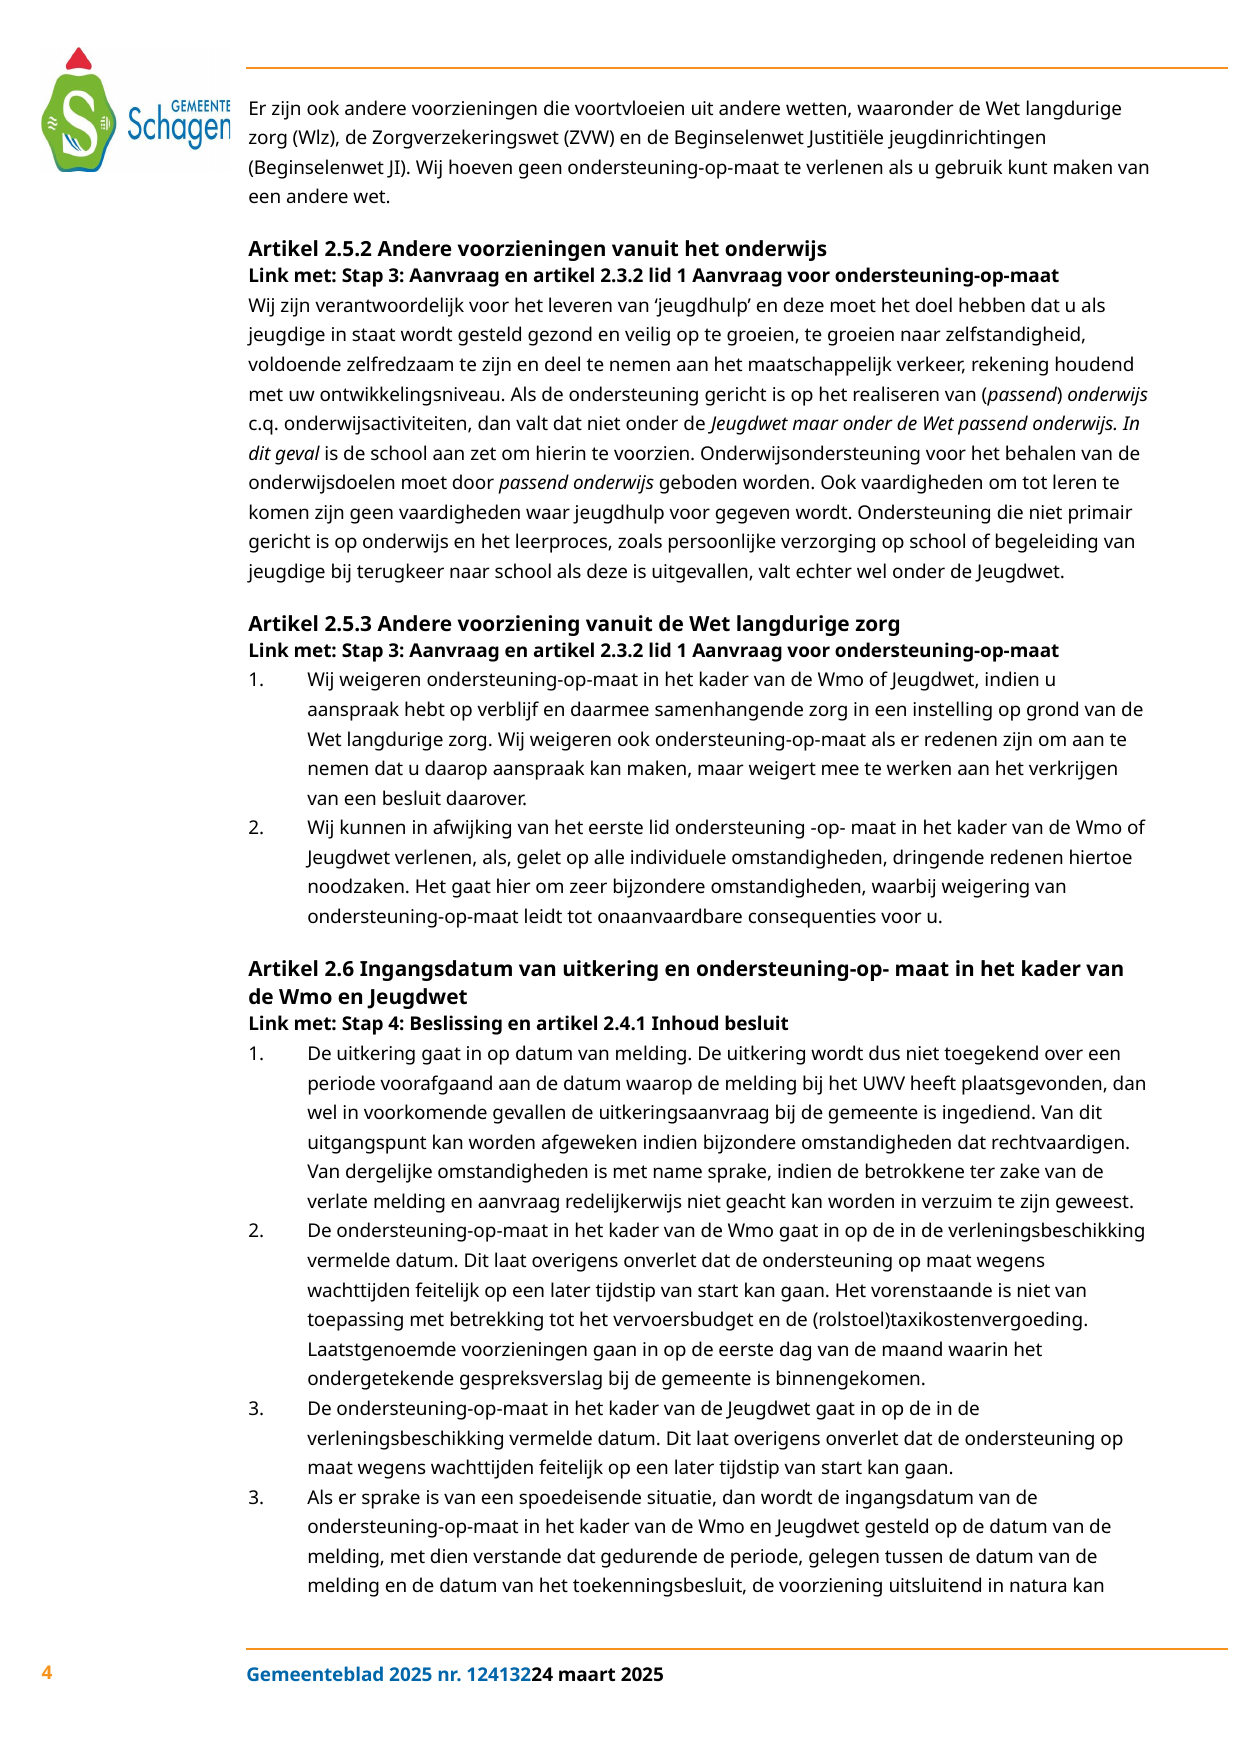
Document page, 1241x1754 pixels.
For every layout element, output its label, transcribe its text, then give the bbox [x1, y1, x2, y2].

list De uitkering gaat in op datum van melding. De uitkering wordt dus niet toegekend over een periode voorafgaand aan de datum waarop de melding bij het UWV heeft plaatsgevonden, dan wel in voorkomende gevallen de uitkeringsaanvraag bij de gemeente is ingediend. Van dit uitgangspunt kan worden afgeweken indien bijzondere omstandigheden dat rechtvaardigen. Van dergelijke omstandigheden is met name sprake, indien de betrokkene ter zake van de verlate melding en aanvraag redelijkerwijs niet geacht kan worden in verzuim te zijn geweest. [248, 1040, 1152, 1214]
picture [41, 47, 231, 172]
list Wij weigeren ondersteuning-op-maat in het kader van de Wmo of Jeugdwet, indien u aanspraak hebt op verblijf en daarmee samenhangende zorg in een instelling op grond van de Wet langdurige zorg. Wij weigeren ook ondersteuning-op-maat als er redenen zijn om aan te nemen dat u daarop aanspraak kan maken, maar weigert mee te werken aan het verkrijgen van een besluit daarover. [248, 667, 1152, 811]
list De ondersteuning-op-maat in het kader van de Wmo gaat in op de in de verleningsbeschikking vermelde datum. Dit laat overigens onverlet dat de ondersteuning op maat wegens wachttijden feitelijk op een later tijdstip van start kan gaan. Het vorenstaande is niet van toepassing met betrekking tot het vervoersbudget en de (rolstoel)taxikostenvergoeding. Laatstgenoemde voorzieningen gaan in op de eerste dag van de maand waarin het ondergetekende gespreksverslag bij de gemeente is binnengekomen. [248, 1218, 1152, 1391]
text Artikel 2.5.2 Andere voorzieningen vanuit het onderwijs [248, 234, 1152, 262]
text Artikel 2.6 Ingangsdatum van uitkering en ondersteuning-op- maat in het kader van de Wmo en Jeugdwet [248, 954, 1152, 1011]
list Als er sprake is van een spoedeisende situatie, dan wordt de ingangsdatum van de ondersteuning-op-maat in het kader van de Wmo en Jeugdwet gesteld op de datum van de melding, met dien verstande dat gedurende de periode, gelegen tussen de datum van de melding en de datum van het toekenningsbesluit, de voorziening uitsluitend in natura kan [248, 1484, 1152, 1598]
text Er zijn ook andere voorzieningen die voortvloeien uit andere wetten, waaronder de Wet langdurige zorg (Wlz), de Zorgverzekeringswet (ZVW) en de Beginselenwet Justitiële jeugdinrichtingen (Beginselenwet JI). Wij hoeven geen ondersteuning-op-maat te verlenen als u gebruik kunt maken van een andere wet. [248, 95, 1152, 209]
list De ondersteuning-op-maat in het kader van de Jeugdwet gaat in op de in de verleningsbeschikking vermelde datum. Dit laat overigens onverlet dat de ondersteuning op maat wegens wachttijden feitelijk op een later tijdstip van start kan gaan. [248, 1395, 1152, 1480]
text Artikel 2.5.3 Andere voorziening vanuit de Wet langdurige zorg [248, 609, 1152, 637]
text Link met: Stap 4: Beslissing en artikel 2.4.1 Inhoud besluit [248, 1011, 1152, 1036]
list Wij kunnen in afwijking van het eerste lid ondersteuning -op- maat in het kader van de Wmo of Jeugdwet verlenen, als, gelet op alle individuele omstandigheden, dringende redenen hiertoe noodzaken. Het gaat hier om zeer bijzondere omstandigheden, waarbij weigering van ondersteuning-op-maat leidt tot onaanvaardbare consequenties voor u. [248, 814, 1152, 929]
text Link met: Stap 3: Aanvraag en artikel 2.3.2 lid 1 Aanvraag voor ondersteuning-op-maat [248, 262, 1152, 288]
text Link met: Stap 3: Aanvraag en artikel 2.3.2 lid 1 Aanvraag voor ondersteuning-op-maat [248, 637, 1152, 663]
text Wij zijn verantwoordelijk voor het leveren van ‘jeugdhulp’ en deze moet het doel hebben dat u als jeugdige in staat wordt gesteld gezond en veilig op te groeien, te groeien naar zelfstandigheid, voldoende zelfredzaam te zijn en deel te nemen aan het maatschappelijk verkeer, rekening houdend met uw ontwikkelingsniveau. Als de ondersteuning gericht is op het realiseren van (passend) onderwijs c.q. onderwijsactiviteiten, dan valt dat niet onder de Jeugdwet maar onder de Wet passend onderwijs. In dit geval is de school aan zet om hierin te voorzien. Onderwijsondersteuning voor het behalen van de onderwijsdoelen moet door passend onderwijs geboden worden. Ook vaardigheden om tot leren te komen zijn geen vaardigheden waar jeugdhulp voor gegeven wordt. Ondersteuning die niet primair gericht is op onderwijs en het leerproces, zoals persoonlijke verzorging op school of begeleiding van jeugdige bij terugkeer naar school als deze is uitgevallen, valt echter wel onder de Jeugdwet. [248, 292, 1152, 584]
